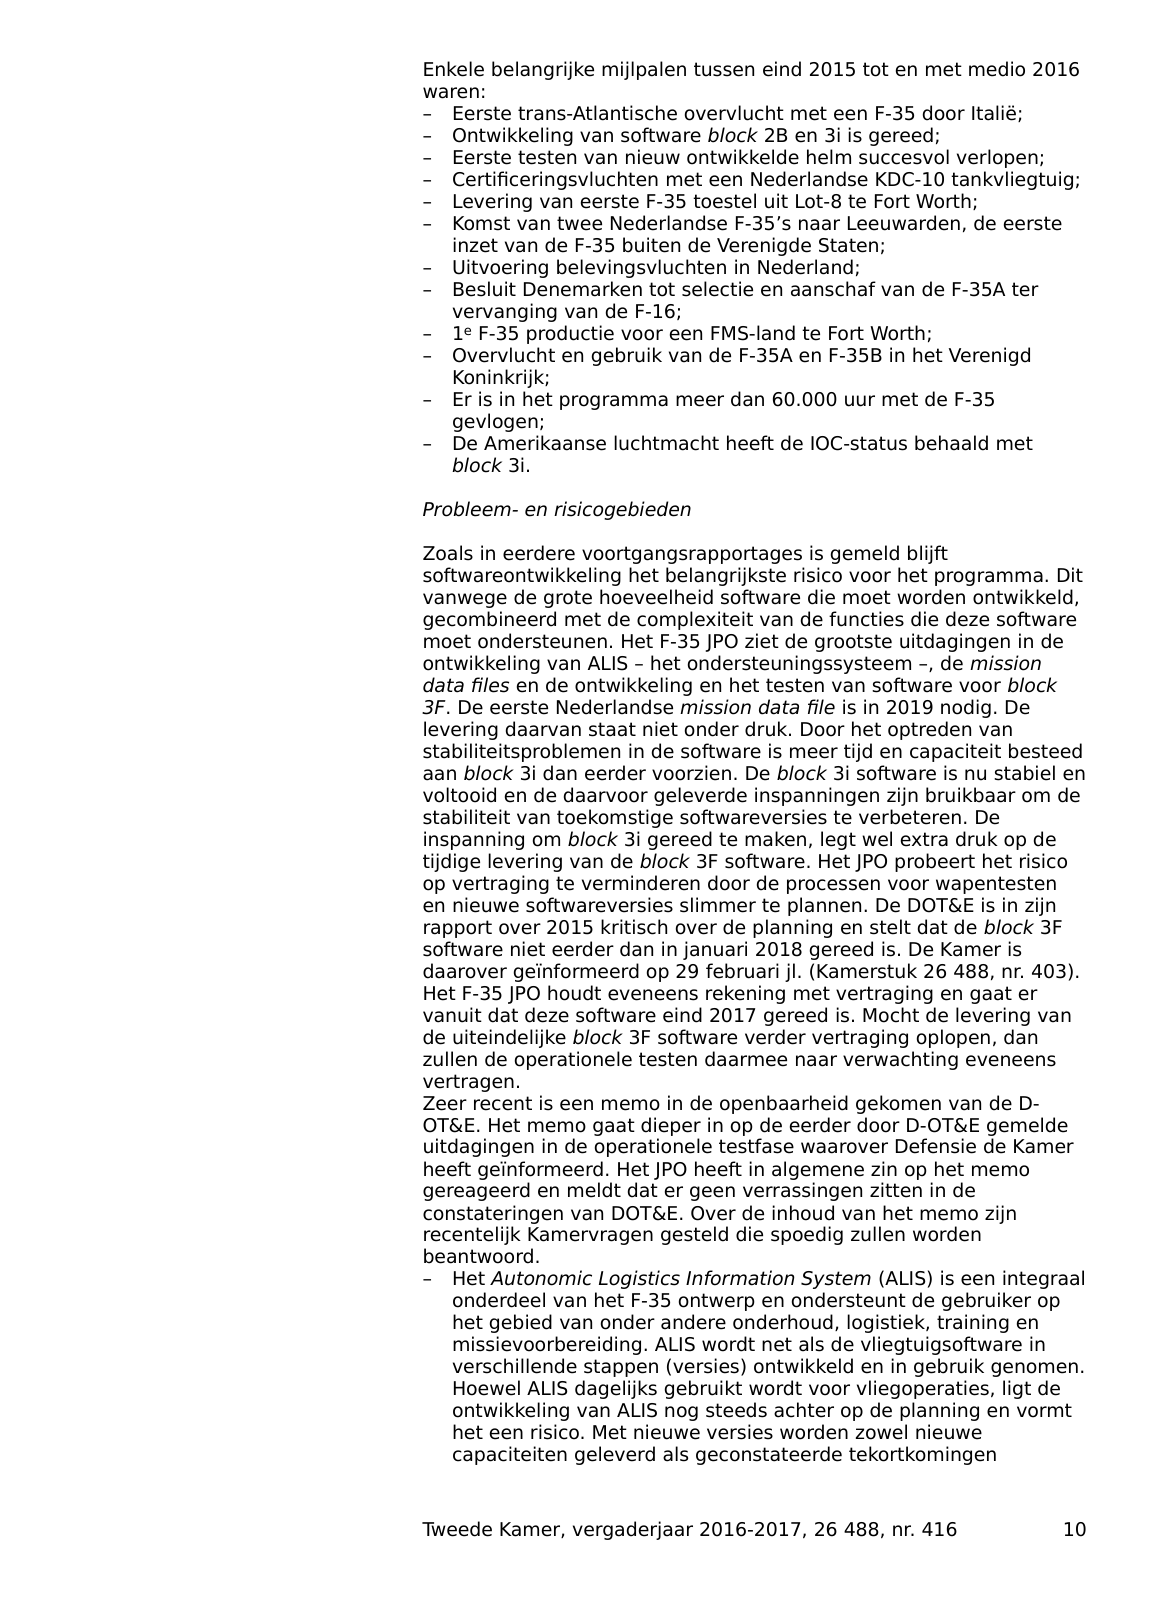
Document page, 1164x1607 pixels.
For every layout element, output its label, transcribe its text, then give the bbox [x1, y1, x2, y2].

text – Certificeringsvluchten met een Nederlandse KDC-10 tankvliegtuig; [422, 169, 1087, 191]
text – De Amerikaanse luchtmacht heeft de IOC-status behaald met block 3i. [422, 433, 1087, 477]
text Zoals in eerdere voortgangsrapportages is gemeld blijft softwareontwikkeling het belangrijkste risico voor het programma. Dit vanwege de grote hoeveelheid software die moet worden ontwikkeld, gecombineerd met de complexiteit van de functies die deze software moet ondersteunen. Het F-35 JPO ziet de grootste uitdagingen in de ontwikkeling van ALIS – het ondersteuningssysteem –, de mission data files en de ontwikkeling en het testen van software voor block 3F. De eerste Nederlandse mission data file is in 2019 nodig. De levering daarvan staat niet onder druk. Door het optreden van stabiliteitsproblemen in de software is meer tijd en capaciteit besteed aan block 3i dan eerder voorzien. De block 3i software is nu stabiel en voltooid en de daarvoor geleverde inspanningen zijn bruikbaar om de stabiliteit van toekomstige softwareversies te verbeteren. De inspanning om block 3i gereed te maken, legt wel extra druk op de tijdige levering van de block 3F software. Het JPO probeert het risico op vertraging te verminderen door de processen voor wapentesten en nieuwe softwareversies slimmer te plannen. De DOT&E is in zijn rapport over 2015 kritisch over de planning en stelt dat de block 3F software niet eerder dan in januari 2018 gereed is. De Kamer is daarover geïnformeerd op 29 februari jl. (Kamerstuk 26 488, nr. 403). Het F-35 JPO houdt eveneens rekening met vertraging en gaat er vanuit dat deze software eind 2017 gereed is. Mocht de levering van de uiteindelijke block 3F software verder vertraging oplopen, dan zullen de operationele testen daarmee naar verwachting eveneens vertragen. [422, 543, 1087, 1092]
text – Het Autonomic Logistics Information System (ALIS) is een integraal onderdeel van het F-35 ontwerp en ondersteunt de gebruiker op het gebied van onder andere onderhoud, logistiek, training en missievoorbereiding. ALIS wordt net als de vliegtuigsoftware in verschillende stappen (versies) ontwikkeld en in gebruik genomen. Hoewel ALIS dagelijks gebruikt wordt voor vliegoperaties, ligt de ontwikkeling van ALIS nog steeds achter op de planning en vormt het een risico. Met nieuwe versies worden zowel nieuwe capaciteiten geleverd als geconstateerde tekortkomingen [422, 1268, 1087, 1466]
subtitle Probleem- en risicogebieden [422, 499, 1087, 521]
text – Eerste trans-Atlantische overvlucht met een F-35 door Italië; [422, 103, 1087, 125]
text – Eerste testen van nieuw ontwikkelde helm succesvol verlopen; [422, 147, 1087, 169]
text – Komst van twee Nederlandse F-35’s naar Leeuwarden, de eerste inzet van de F-35 buiten de Verenigde Staten; [422, 213, 1087, 257]
text – Overvlucht en gebruik van de F-35A en F-35B in het Verenigd Koninkrijk; [422, 345, 1087, 389]
text – Uitvoering belevingsvluchten in Nederland; [422, 257, 1087, 279]
text – Levering van eerste F-35 toestel uit Lot-8 te Fort Worth; [422, 191, 1087, 213]
text – Ontwikkeling van software block 2B en 3i is gereed; [422, 125, 1087, 147]
text – 1e F-35 productie voor een FMS-land te Fort Worth; [422, 323, 1087, 345]
text – Besluit Denemarken tot selectie en aanschaf van de F-35A ter vervanging van de F-16; [422, 279, 1087, 323]
text – Er is in het programma meer dan 60.000 uur met de F-35 gevlogen; [422, 389, 1087, 433]
text Zeer recent is een memo in de openbaarheid gekomen van de D-OT&E. Het memo gaat dieper in op de eerder door D-OT&E gemelde uitdagingen in de operationele testfase waarover Defensie de Kamer heeft geïnformeerd. Het JPO heeft in algemene zin op het memo gereageerd en meldt dat er geen verrassingen zitten in de constateringen van DOT&E. Over de inhoud van het memo zijn recentelijk Kamervragen gesteld die spoedig zullen worden beantwoord. [422, 1092, 1087, 1268]
text Enkele belangrijke mijlpalen tussen eind 2015 tot en met medio 2016 waren: [422, 59, 1087, 103]
